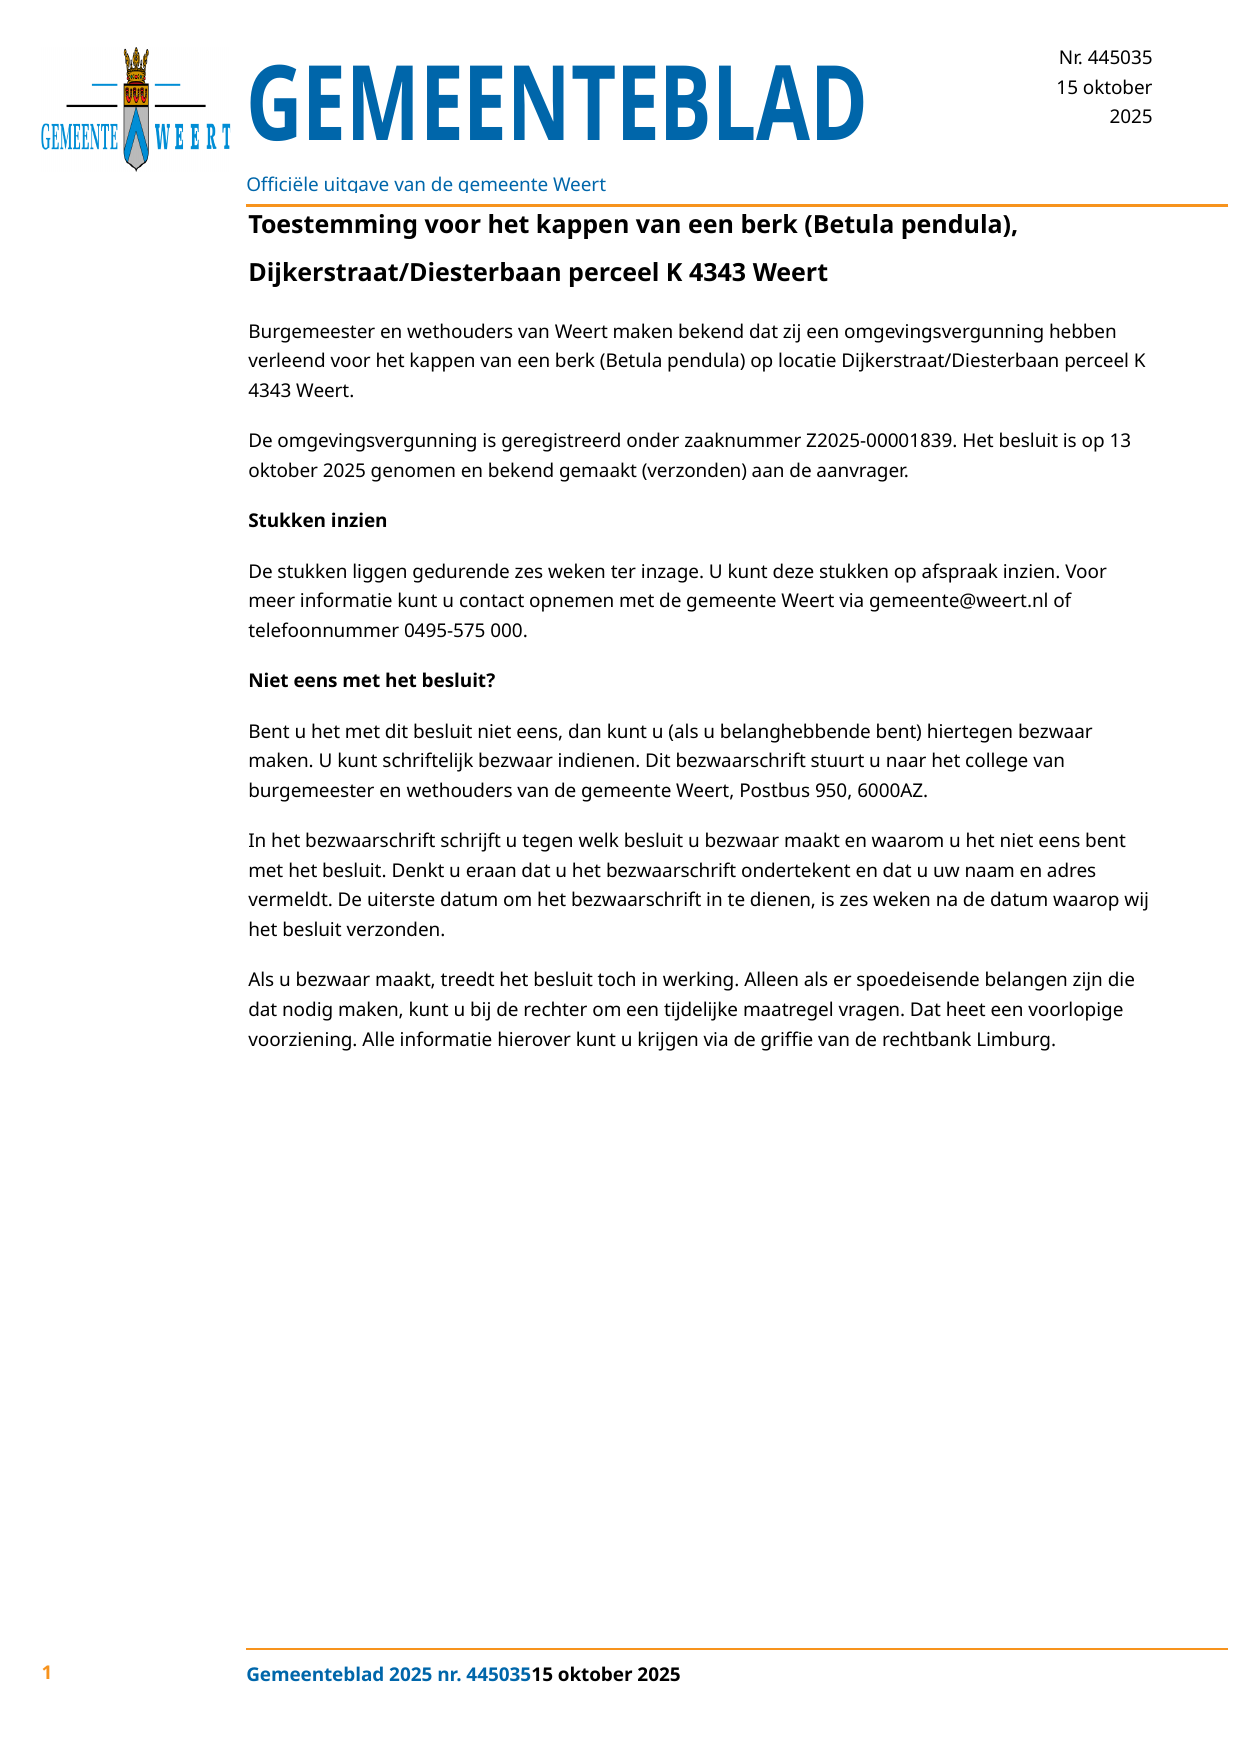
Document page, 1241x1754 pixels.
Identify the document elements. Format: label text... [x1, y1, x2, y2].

text Stukken inzien [248, 507, 1152, 533]
text De stukken liggen gedurende zes weken ter inzage. U kunt deze stukken op afspraak inzien. Voor meer informatie kunt u contact opnemen met de gemeente Weert via gemeente@weert.nl of telefoonnummer 0495-575 000. [248, 558, 1152, 643]
text Niet eens met het besluit? [248, 667, 1152, 693]
text In het bezwaarschrift schrijft u tegen welk besluit u bezwaar maakt en waarom u het niet eens bent met het besluit. Denkt u eraan dat u het bezwaarschrift ondertekent en dat u uw naam en adres vermeldt. De uiterste datum om het bezwaarschrift in te dienen, is zes weken na de datum waarop wij het besluit verzonden. [248, 827, 1152, 942]
text Bent u het met dit besluit niet eens, dan kunt u (als u belanghebbende bent) hiertegen bezwaar maken. U kunt schriftelijk bezwaar indienen. Dit bezwaarschrift stuurt u naar het college van burgemeester en wethouders van de gemeente Weert, Postbus 950, 6000AZ. [248, 718, 1152, 803]
text Burgemeester en wethouders van Weert maken bekend dat zij een omgevingsvergunning hebben verleend voor het kappen van een berk (Betula pendula) op locatie Dijkerstraat/Diesterbaan perceel K 4343 Weert. [248, 318, 1152, 403]
text Als u bezwaar maakt, treedt het besluit toch in werking. Alleen als er spoedeisende belangen zijn die dat nodig maken, kunt u bij de rechter om een tijdelijke maatregel vragen. Dat heet een voorlopige voorziening. Alle informatie hierover kunt u krijgen via de griffie van de rechtbank Limburg. [248, 967, 1152, 1052]
picture [41, 47, 231, 172]
text De omgevingsvergunning is geregistreerd onder zaaknummer Z2025-00001839. Het besluit is op 13 oktober 2025 genomen en bekend gemaakt (verzonden) aan de aanvrager. [248, 427, 1152, 483]
text Toestemming voor het kappen van een berk (Betula pendula), Dijkerstraat/Diesterbaan perceel K 4343 Weert [248, 207, 1152, 288]
